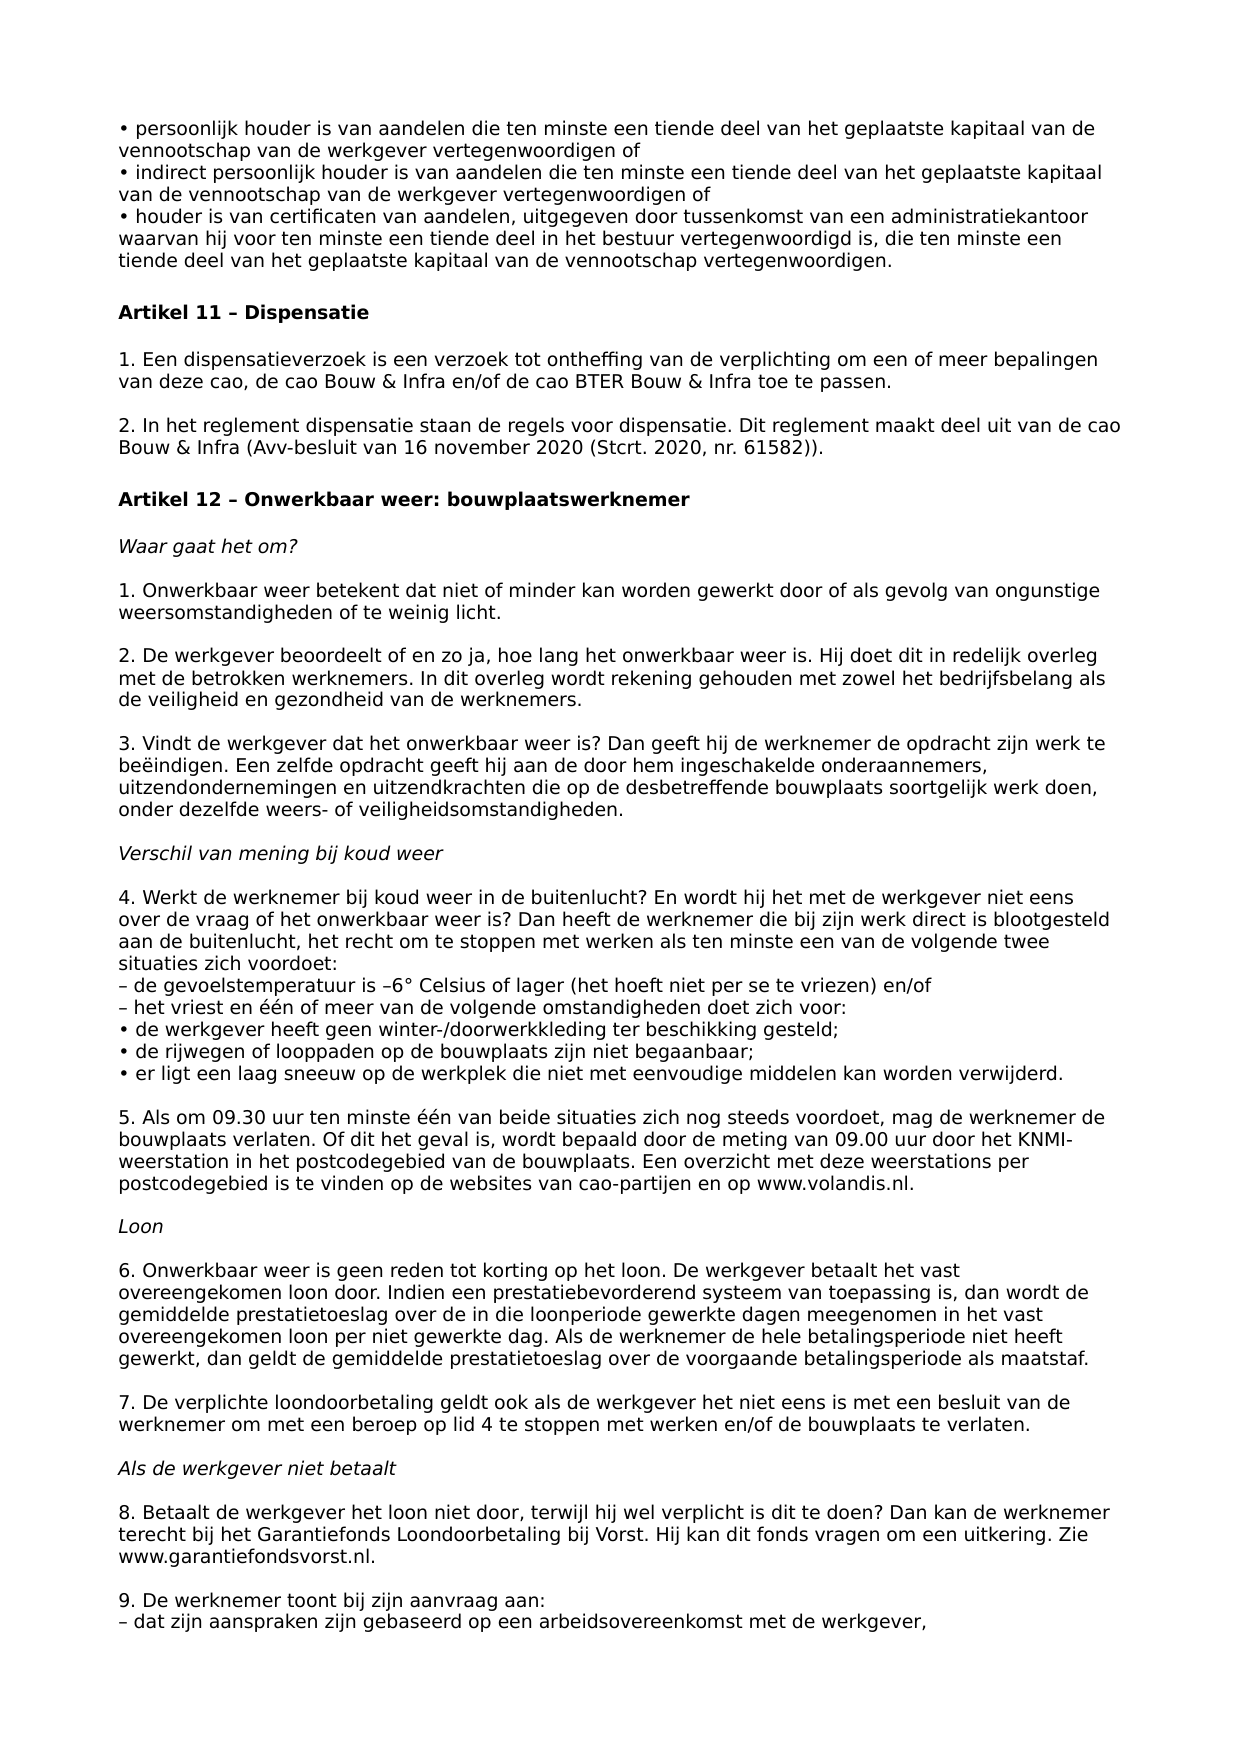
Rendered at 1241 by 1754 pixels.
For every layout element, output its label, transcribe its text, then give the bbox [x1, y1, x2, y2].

text – dat zijn aanspraken zijn gebaseerd op een arbeidsovereenkomst met de werkgever, [118, 1611, 1122, 1633]
text – de gevoelstemperatuur is –6° Celsius of lager (het hoeft niet per se te vriezen) en/of [118, 975, 1122, 997]
text 8. Betaalt de werkgever het loon niet door, terwijl hij wel verplicht is dit te doen? Dan kan de werknemer terecht bij het Garantiefonds Loondoorbetaling bij Vorst. Hij kan dit fonds vragen om een uitkering. Zie www.garantiefondsvorst.nl. [118, 1502, 1122, 1568]
subtitle Als de werkgever niet betaalt [118, 1458, 1122, 1480]
text • de werkgever heeft geen winter-/doorwerkkleding ter beschikking gesteld; [118, 1019, 1122, 1041]
text 1. Een dispensatieverzoek is een verzoek tot ontheffing van de verplichting om een of meer bepalingen van deze cao, de cao Bouw & Infra en/of de cao BTER Bouw & Infra toe te passen. [118, 349, 1122, 393]
text 2. De werkgever beoordeelt of en zo ja, hoe lang het onwerkbaar weer is. Hij doet dit in redelijk overleg met de betrokken werknemers. In dit overleg wordt rekening gehouden met zowel het bedrijfsbelang als de veiligheid en gezondheid van de werknemers. [118, 645, 1122, 711]
subtitle Artikel 12 – Onwerkbaar weer: bouwplaatswerknemer [118, 489, 1122, 511]
subtitle Verschil van mening bij koud weer [118, 843, 1122, 865]
text • er ligt een laag sneeuw op de werkplek die niet met eenvoudige middelen kan worden verwijderd. [118, 1063, 1122, 1085]
text 1. Onwerkbaar weer betekent dat niet of minder kan worden gewerkt door of als gevolg van ongunstige weersomstandigheden of te weinig licht. [118, 579, 1122, 623]
text 7. De verplichte loondoorbetaling geldt ook als de werkgever het niet eens is met een besluit van de werknemer om met een beroep op lid 4 te stoppen met werken en/of de bouwplaats te verlaten. [118, 1392, 1122, 1436]
text • indirect persoonlijk houder is van aandelen die ten minste een tiende deel van het geplaatste kapitaal van de vennootschap van de werkgever vertegenwoordigen of [118, 162, 1122, 206]
text 2. In het reglement dispensatie staan de regels voor dispensatie. Dit reglement maakt deel uit van de cao Bouw & Infra (Avv-besluit van 16 november 2020 (Stcrt. 2020, nr. 61582)). [118, 415, 1122, 459]
text 3. Vindt de werkgever dat het onwerkbaar weer is? Dan geeft hij de werknemer de opdracht zijn werk te beëindigen. Een zelfde opdracht geeft hij aan de door hem ingeschakelde onderaannemers, uitzendondernemingen en uitzendkrachten die op de desbetreffende bouwplaats soortgelijk werk doen, onder dezelfde weers- of veiligheidsomstandigheden. [118, 733, 1122, 821]
text 5. Als om 09.30 uur ten minste één van beide situaties zich nog steeds voordoet, mag de werknemer de bouwplaats verlaten. Of dit het geval is, wordt bepaald door de meting van 09.00 uur door het KNMI-weerstation in het postcodegebied van de bouwplaats. Een overzicht met deze weerstations per postcodegebied is te vinden op de websites van cao-partijen en op www.volandis.nl. [118, 1107, 1122, 1194]
subtitle Waar gaat het om? [118, 536, 1122, 558]
subtitle Loon [118, 1216, 1122, 1238]
subtitle Artikel 11 – Dispensatie [118, 302, 1122, 324]
text 4. Werkt de werknemer bij koud weer in de buitenlucht? En wordt hij het met de werkgever niet eens over de vraag of het onwerkbaar weer is? Dan heeft de werknemer die bij zijn werk direct is blootgesteld aan de buitenlucht, het recht om te stoppen met werken als ten minste een van de volgende twee situaties zich voordoet: [118, 887, 1122, 975]
text – het vriest en één of meer van de volgende omstandigheden doet zich voor: [118, 997, 1122, 1019]
text 9. De werknemer toont bij zijn aanvraag aan: [118, 1589, 1122, 1611]
text • de rijwegen of looppaden op de bouwplaats zijn niet begaanbaar; [118, 1041, 1122, 1063]
text • persoonlijk houder is van aandelen die ten minste een tiende deel van het geplaatste kapitaal van de vennootschap van de werkgever vertegenwoordigen of [118, 118, 1122, 162]
text • houder is van certificaten van aandelen, uitgegeven door tussenkomst van een administratiekantoor waarvan hij voor ten minste een tiende deel in het bestuur vertegenwoordigd is, die ten minste een tiende deel van het geplaatste kapitaal van de vennootschap vertegenwoordigen. [118, 206, 1122, 272]
text 6. Onwerkbaar weer is geen reden tot korting op het loon. De werkgever betaalt het vast overeengekomen loon door. Indien een prestatiebevorderend systeem van toepassing is, dan wordt de gemiddelde prestatietoeslag over de in die loonperiode gewerkte dagen meegenomen in het vast overeengekomen loon per niet gewerkte dag. Als de werknemer de hele betalingsperiode niet heeft gewerkt, dan geldt de gemiddelde prestatietoeslag over de voorgaande betalingsperiode als maatstaf. [118, 1260, 1122, 1370]
